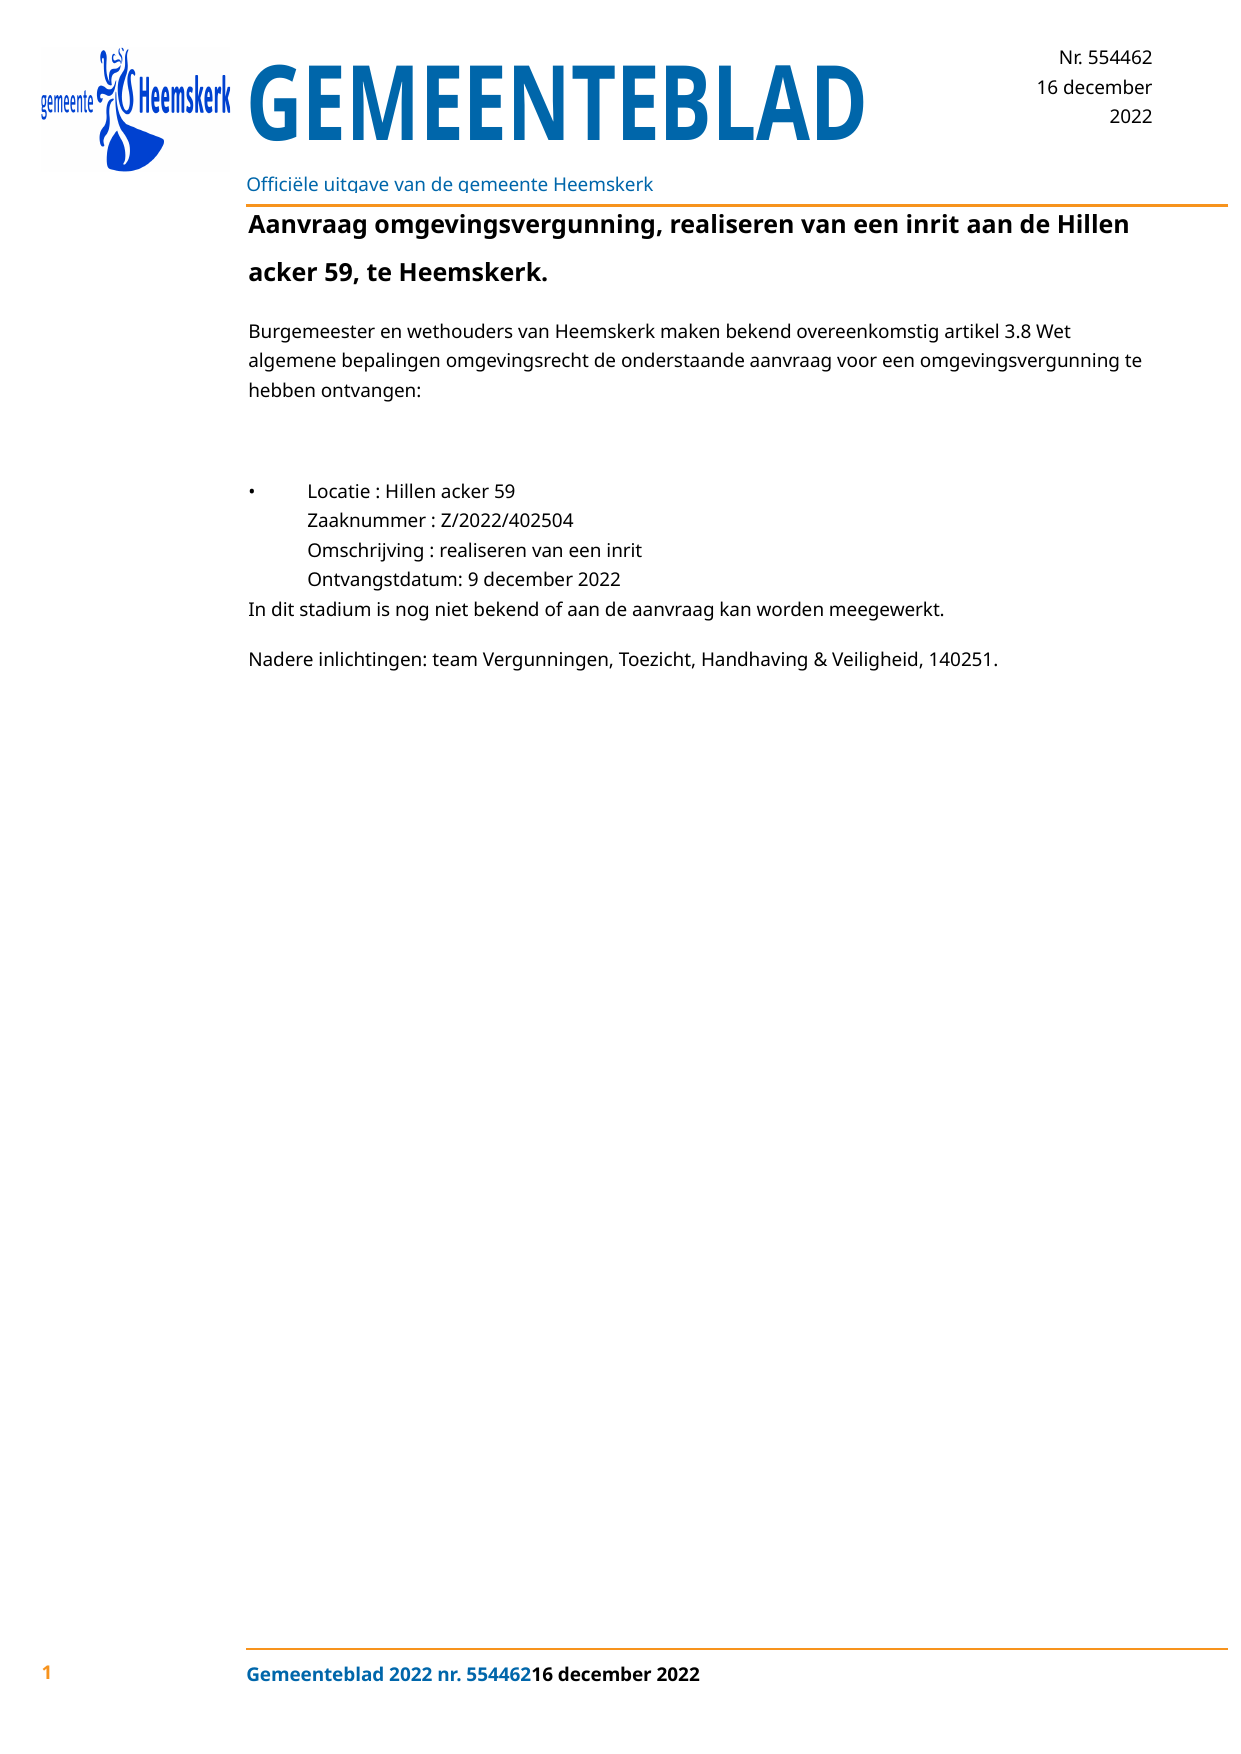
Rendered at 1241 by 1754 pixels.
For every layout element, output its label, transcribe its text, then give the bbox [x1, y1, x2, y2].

text Burgemeester en wethouders van Heemskerk maken bekend overeenkomstig artikel 3.8 Wet algemene bepalingen omgevingsrecht de onderstaande aanvraag voor een omgevingsvergunning te hebben ontvangen: [248, 318, 1152, 403]
list Zaaknummer : Z/2022/402504 [248, 507, 1152, 533]
list Ontvangstdatum: 9 december 2022 [248, 567, 1152, 592]
text Aanvraag omgevingsvergunning, realiseren van een inrit aan de Hillen acker 59, te Heemskerk. [248, 207, 1152, 288]
list Locatie : Hillen acker 59 [248, 478, 1152, 504]
text Nadere inlichtingen: team Vergunningen, Toezicht, Handhaving & Veiligheid, 140251. [248, 647, 1152, 672]
picture [41, 47, 231, 172]
text In dit stadium is nog niet bekend of aan de aanvraag kan worden meegewerkt. [248, 596, 1152, 622]
list Omschrijving : realiseren van een inrit [248, 537, 1152, 563]
